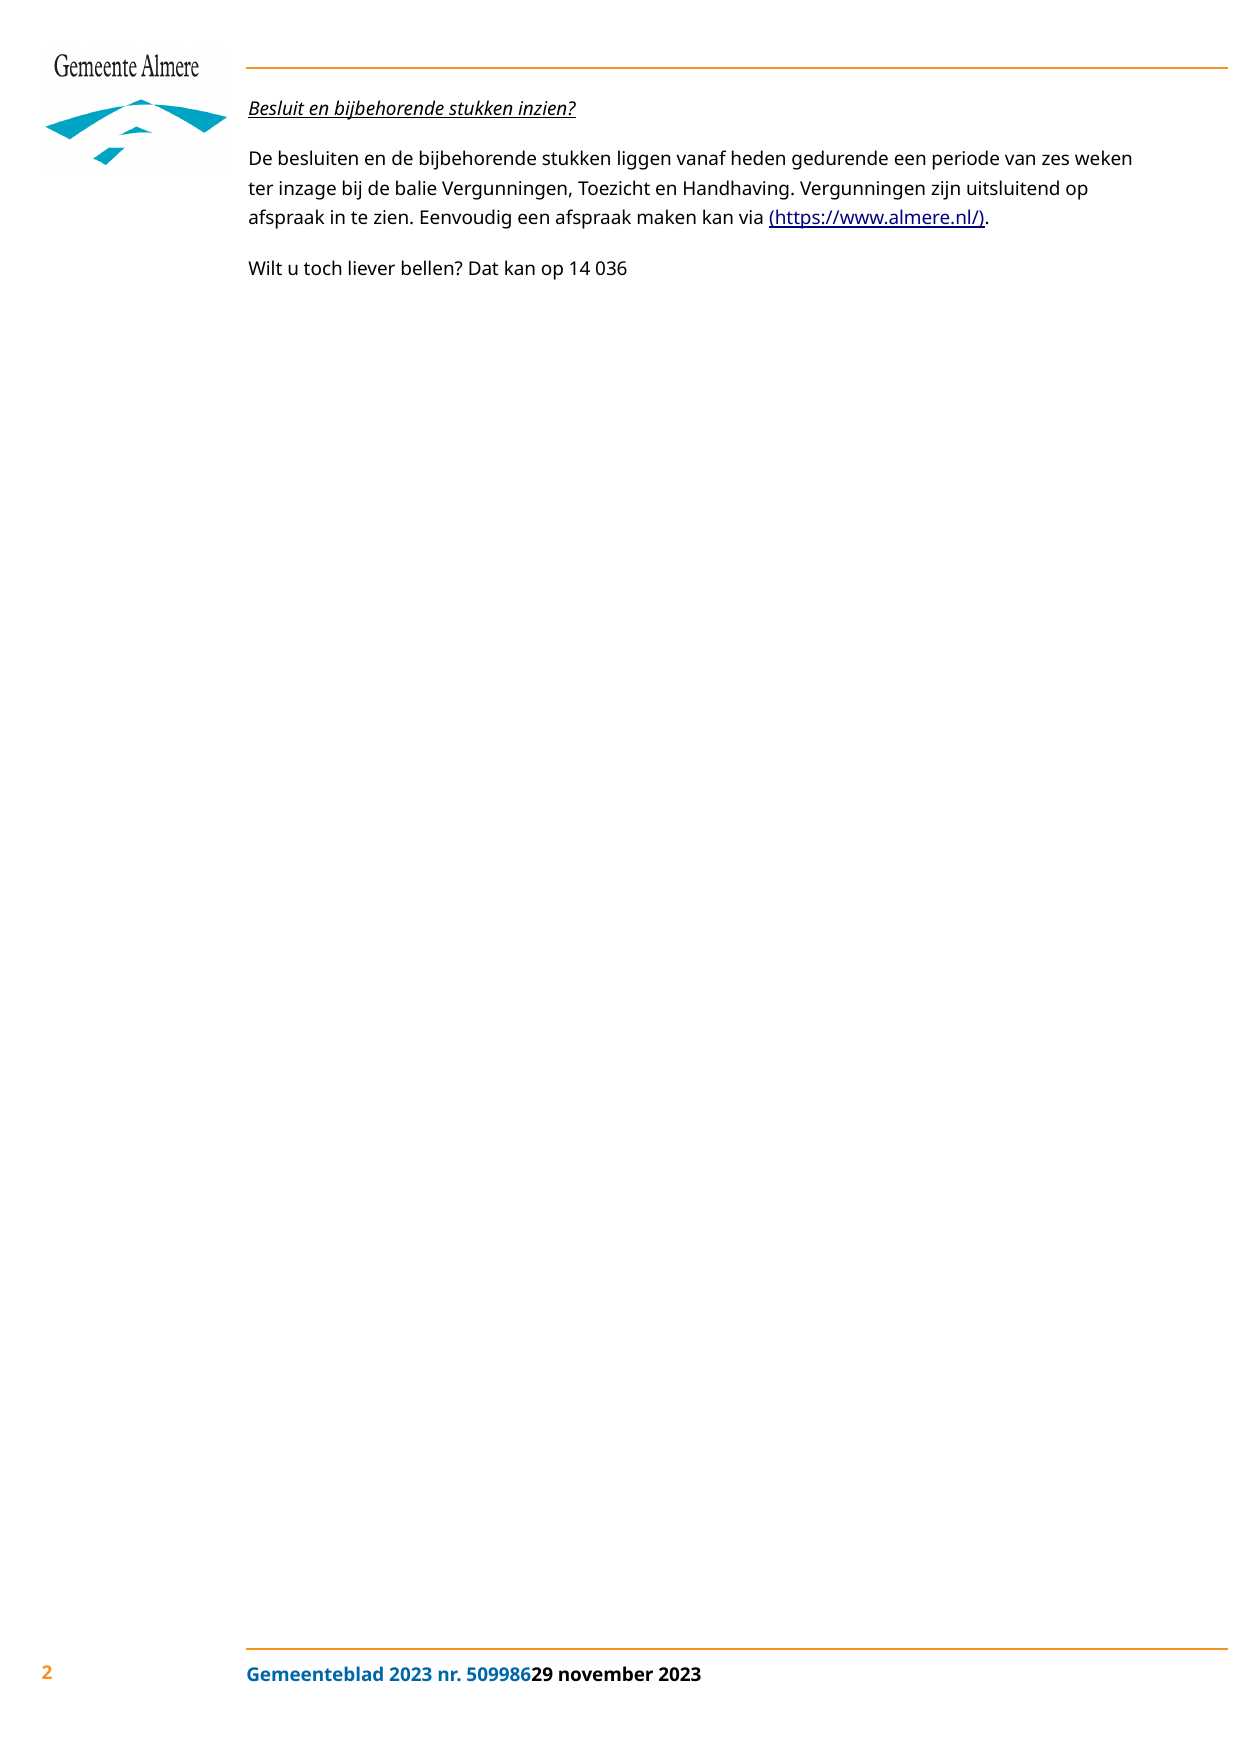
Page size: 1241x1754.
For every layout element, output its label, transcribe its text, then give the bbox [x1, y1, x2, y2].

picture [41, 47, 231, 172]
text Besluit en bijbehorende stukken inzien? [248, 95, 1152, 121]
text De besluiten en de bijbehorende stukken liggen vanaf heden gedurende een periode van zes weken ter inzage bij de balie Vergunningen, Toezicht en Handhaving. Vergunningen zijn uitsluitend op afspraak in te zien. Eenvoudig een afspraak maken kan via (https://www.almere.nl/). [248, 145, 1152, 230]
text Wilt u toch liever bellen? Dat kan op 14 036 [248, 255, 1152, 281]
